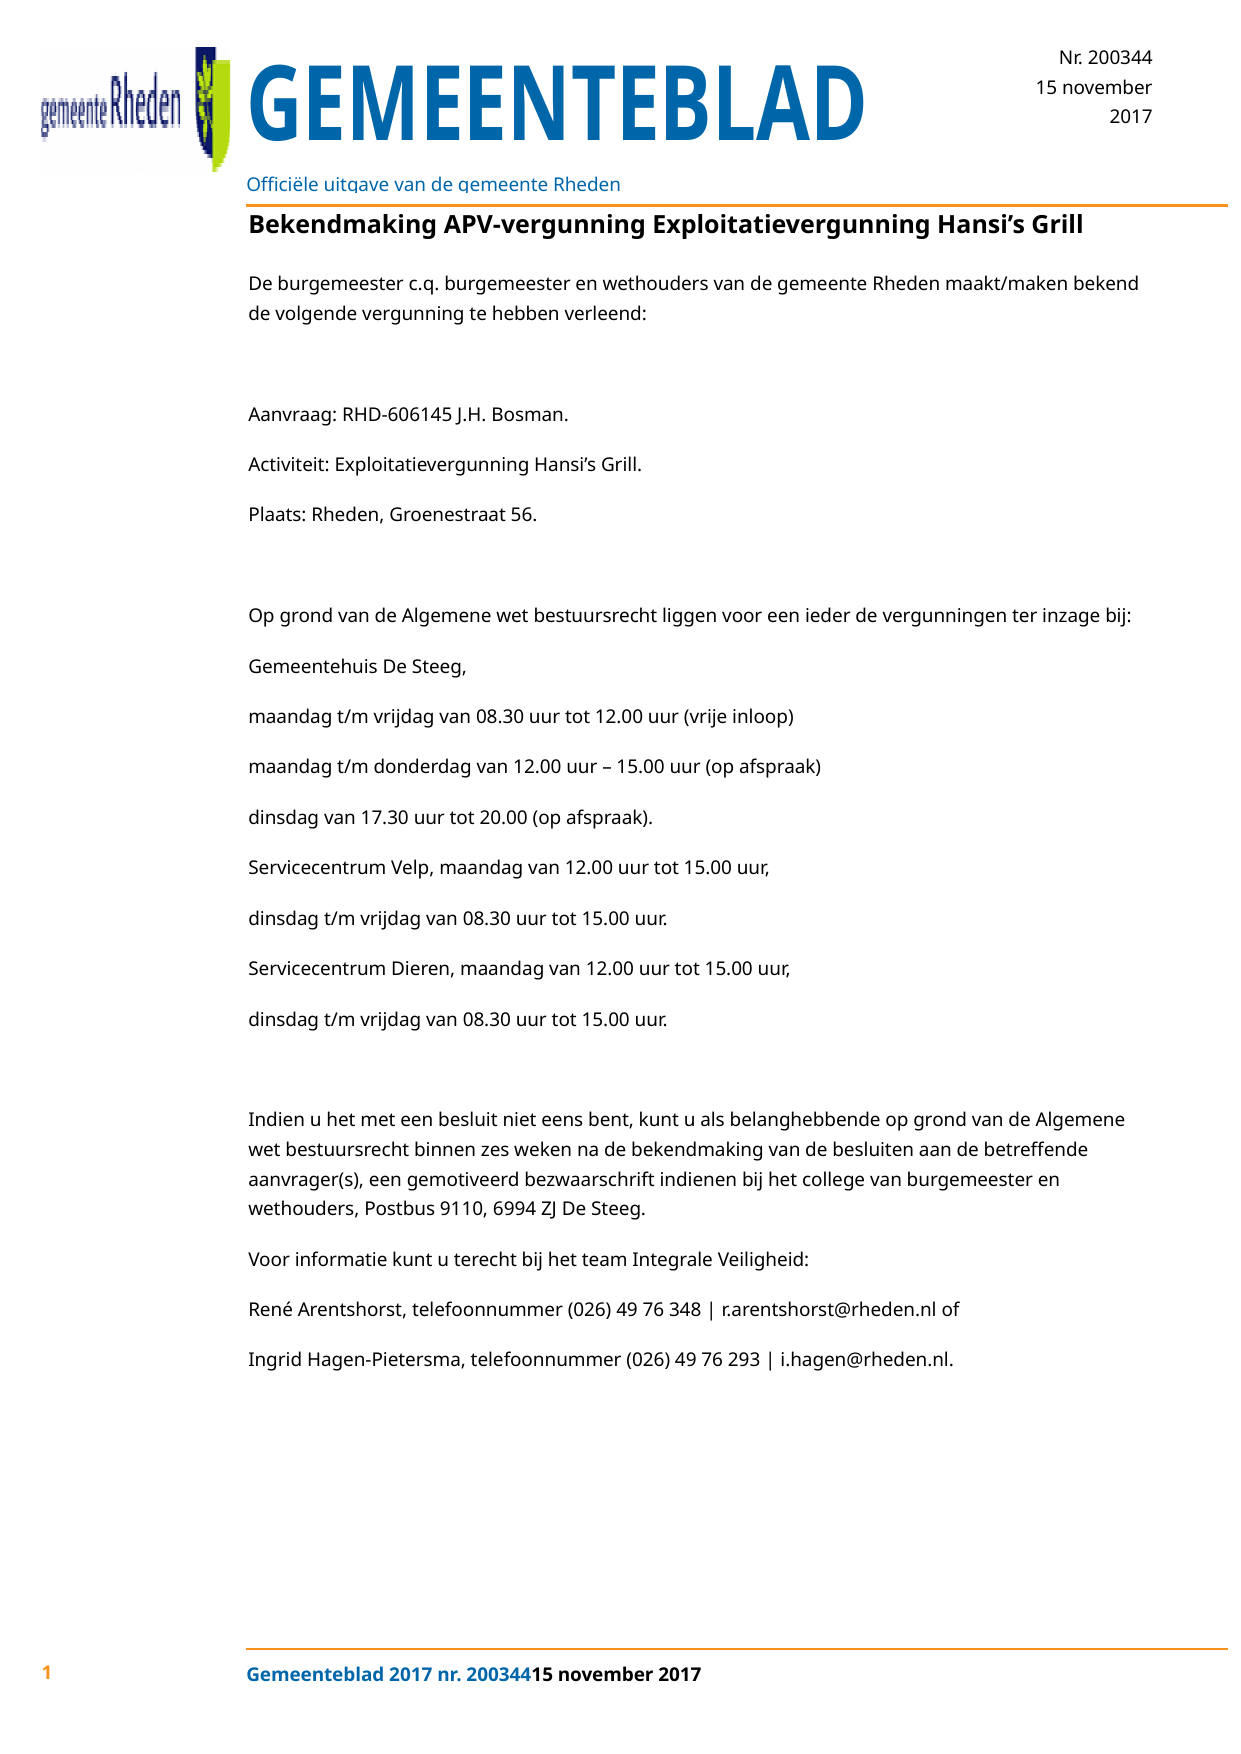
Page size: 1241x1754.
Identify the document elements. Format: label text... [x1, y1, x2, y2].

text Servicecentrum Dieren, maandag van 12.00 uur tot 15.00 uur, [248, 955, 1152, 981]
text Gemeentehuis De Steeg, [248, 653, 1152, 678]
text Plaats: Rheden, Groenestraat 56. [248, 502, 1152, 527]
text Bekendmaking APV-vergunning Exploitatievergunning Hansi’s Grill [248, 207, 1152, 241]
text dinsdag t/m vrijdag van 08.30 uur tot 15.00 uur. [248, 905, 1152, 931]
text maandag t/m vrijdag van 08.30 uur tot 12.00 uur (vrije inloop) [248, 703, 1152, 729]
text Op grond van de Algemene wet bestuursrecht liggen voor een ieder de vergunningen ter inzage bij: [248, 602, 1152, 628]
text maandag t/m donderdag van 12.00 uur – 15.00 uur (op afspraak) [248, 754, 1152, 779]
text Activiteit: Exploitatievergunning Hansi’s Grill. [248, 451, 1152, 477]
text dinsdag t/m vrijdag van 08.30 uur tot 15.00 uur. [248, 1006, 1152, 1031]
text Ingrid Hagen-Pietersma, telefoonnummer (026) 49 76 293 | i.hagen@rheden.nl. [248, 1347, 1152, 1372]
text René Arentshorst, telefoonnummer (026) 49 76 348 | r.arentshorst@rheden.nl of [248, 1296, 1152, 1322]
text Aanvraag: RHD-606145 J.H. Bosman. [248, 401, 1152, 426]
text Voor informatie kunt u terecht bij het team Integrale Veiligheid: [248, 1246, 1152, 1271]
text dinsdag van 17.30 uur tot 20.00 (op afspraak). [248, 804, 1152, 830]
text Indien u het met een besluit niet eens bent, kunt u als belanghebbende op grond van de Algemene wet bestuursrecht binnen zes weken na de bekendmaking van de besluiten aan de betreffende aanvrager(s), een gemotiveerd bezwaarschrift indienen bij het college van burgemeester en wethouders, Postbus 9110, 6994 ZJ De Steeg. [248, 1107, 1152, 1221]
picture [41, 47, 231, 172]
text De burgemeester c.q. burgemeester en wethouders van de gemeente Rheden maakt/maken bekend de volgende vergunning te hebben verleend: [248, 270, 1152, 326]
text Servicecentrum Velp, maandag van 12.00 uur tot 15.00 uur, [248, 854, 1152, 880]
